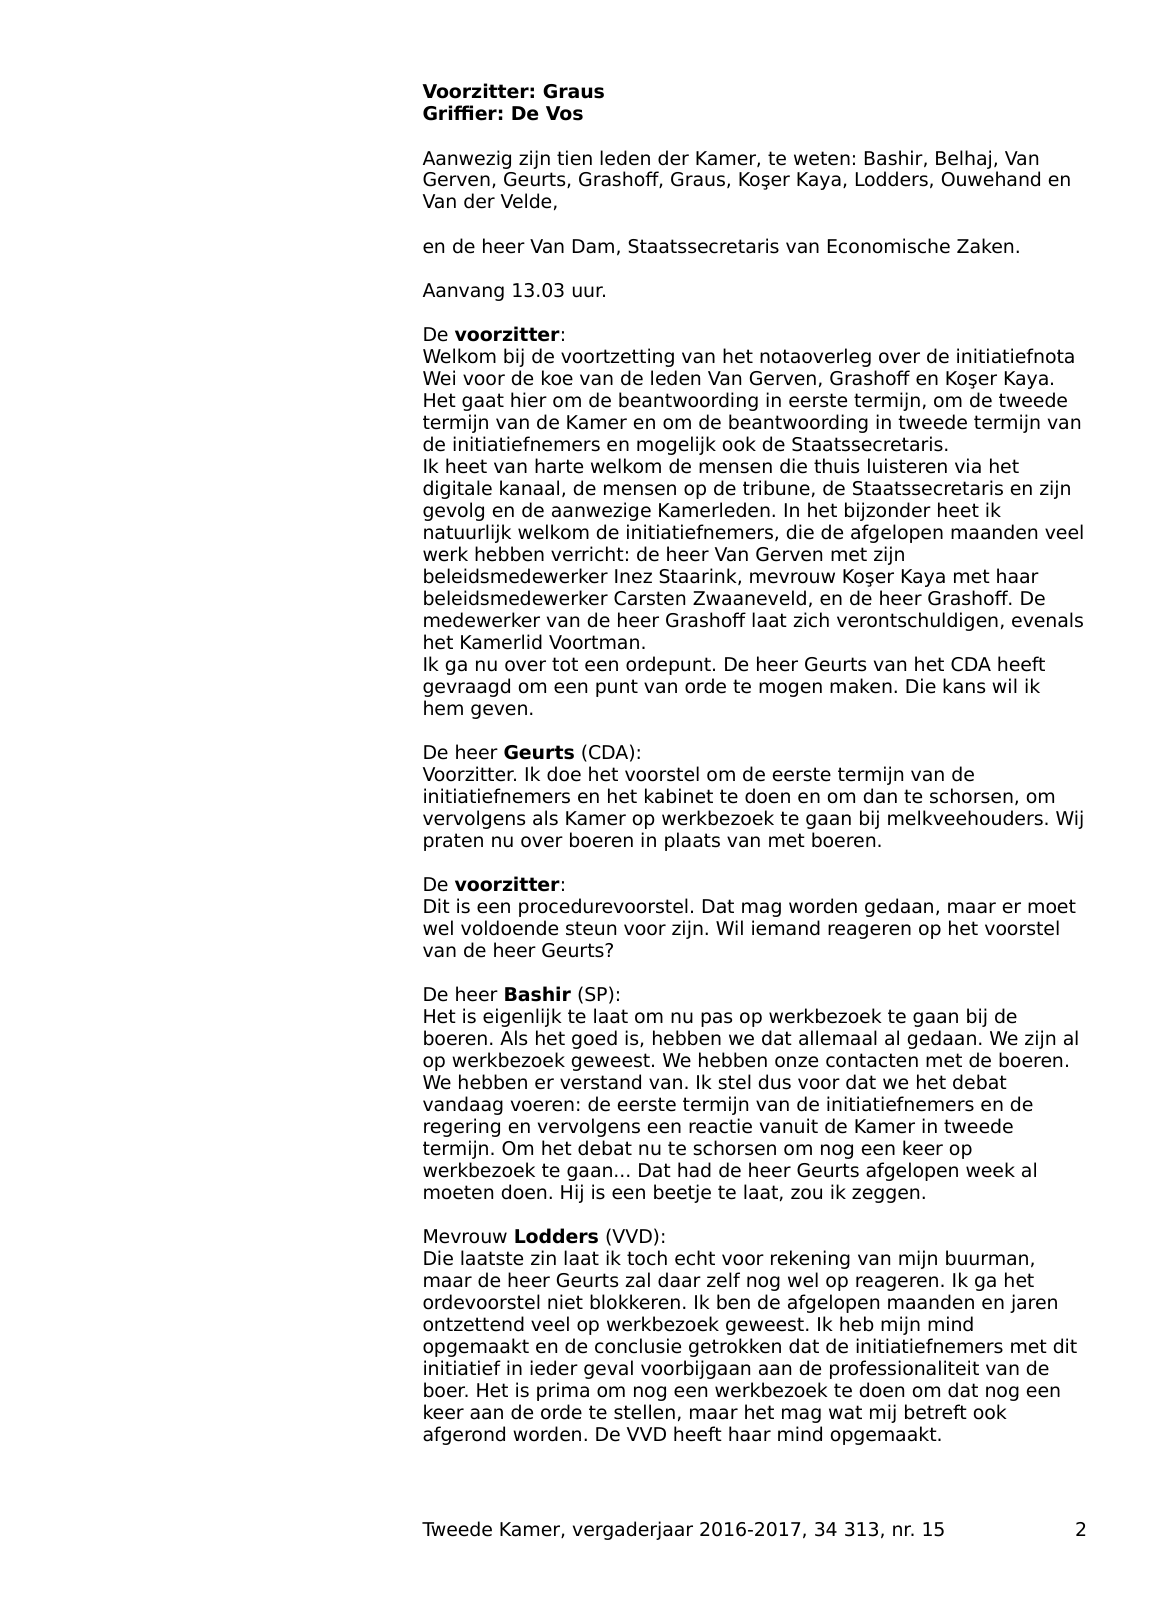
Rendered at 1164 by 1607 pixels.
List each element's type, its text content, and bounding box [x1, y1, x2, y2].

text Die laatste zin laat ik toch echt voor rekening van mijn buurman, maar de heer Geurts zal daar zelf nog wel op reageren. Ik ga het ordevoorstel niet blokkeren. Ik ben de afgelopen maanden en jaren ontzettend veel op werkbezoek geweest. Ik heb mijn mind opgemaakt en de conclusie getrokken dat de initiatiefnemers met dit initiatief in ieder geval voorbijgaan aan de professionaliteit van de boer. Het is prima om nog een werkbezoek te doen om dat nog een keer aan de orde te stellen, maar het mag wat mij betreft ook afgerond worden. De VVD heeft haar mind opgemaakt. [422, 1248, 1087, 1446]
text Griffier: De Vos [422, 103, 1087, 125]
text Ik heet van harte welkom de mensen die thuis luisteren via het digitale kanaal, de mensen op de tribune, de Staatssecretaris en zijn gevolg en de aanwezige Kamerleden. In het bijzonder heet ik natuurlijk welkom de initiatiefnemers, die de afgelopen maanden veel werk hebben verricht: de heer Van Gerven met zijn beleidsmedewerker Inez Staarink, mevrouw Koşer Kaya met haar beleidsmedewerker Carsten Zwaaneveld, en de heer Grashoff. De medewerker van de heer Grashoff laat zich verontschuldigen, evenals het Kamerlid Voortman. [422, 456, 1087, 653]
text Het is eigenlijk te laat om nu pas op werkbezoek te gaan bij de boeren. Als het goed is, hebben we dat allemaal al gedaan. We zijn al op werkbezoek geweest. We hebben onze contacten met de boeren. We hebben er verstand van. Ik stel dus voor dat we het debat vandaag voeren: de eerste termijn van de initiatiefnemers en de regering en vervolgens een reactie vanuit de Kamer in tweede termijn. Om het debat nu te schorsen om nog een keer op werkbezoek te gaan... Dat had de heer Geurts afgelopen week al moeten doen. Hij is een beetje te laat, zou ik zeggen. [422, 1006, 1087, 1204]
text De heer Bashir (SP): [422, 984, 1087, 1006]
text Voorzitter. Ik doe het voorstel om de eerste termijn van de initiatiefnemers en het kabinet te doen en om dan te schorsen, om vervolgens als Kamer op werkbezoek te gaan bij melkveehouders. Wij praten nu over boeren in plaats van met boeren. [422, 764, 1087, 852]
text De voorzitter: [422, 324, 1087, 346]
text en de heer Van Dam, Staatssecretaris van Economische Zaken. [422, 236, 1087, 257]
text Aanvang 13.03 uur. [422, 280, 1087, 302]
text Voorzitter: Graus [422, 81, 1087, 103]
text De heer Geurts (CDA): [422, 742, 1087, 764]
text De voorzitter: [422, 874, 1087, 896]
text Aanwezig zijn tien leden der Kamer, te weten: Bashir, Belhaj, Van Gerven, Geurts, Grashoff, Graus, Koşer Kaya, Lodders, Ouwehand en Van der Velde, [422, 147, 1087, 213]
text Ik ga nu over tot een ordepunt. De heer Geurts van het CDA heeft gevraagd om een punt van orde te mogen maken. Die kans wil ik hem geven. [422, 653, 1087, 719]
text Dit is een procedurevoorstel. Dat mag worden gedaan, maar er moet wel voldoende steun voor zijn. Wil iemand reageren op het voorstel van de heer Geurts? [422, 896, 1087, 962]
text Welkom bij de voortzetting van het notaoverleg over de initiatiefnota Wei voor de koe van de leden Van Gerven, Grashoff en Koşer Kaya. Het gaat hier om de beantwoording in eerste termijn, om de tweede termijn van de Kamer en om de beantwoording in tweede termijn van de initiatiefnemers en mogelijk ook de Staatssecretaris. [422, 346, 1087, 456]
text Mevrouw Lodders (VVD): [422, 1226, 1087, 1248]
